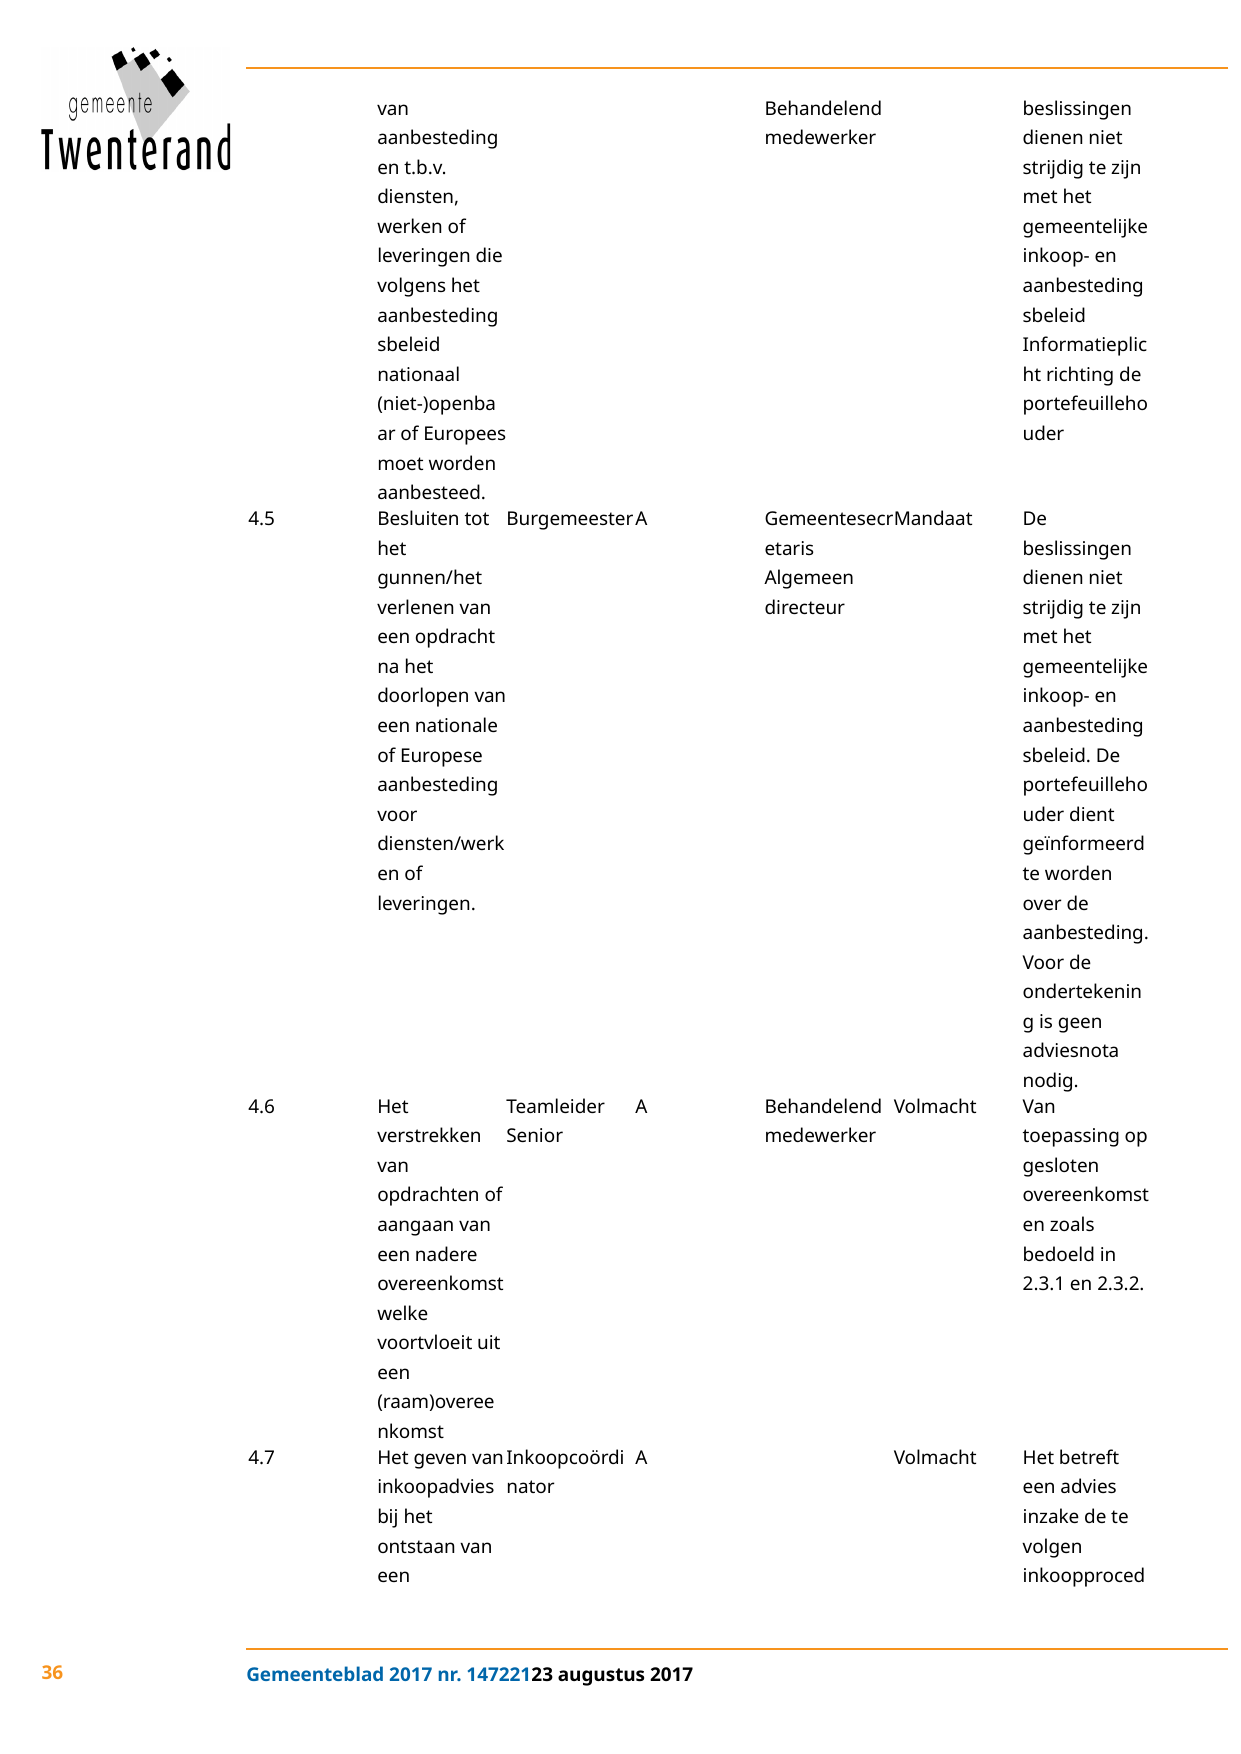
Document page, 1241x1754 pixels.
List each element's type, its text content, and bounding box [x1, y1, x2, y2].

table_cell [894, 95, 1022, 505]
table_cell Mandaat [894, 505, 1022, 1093]
table_cell Gemeentesecretaris Algemeen directeur [764, 505, 893, 1093]
table_cell Het verstrekken van opdrachten of aangaan van een nadere overeenkomst welke voortvloeit uit een (raam)overeenkomst [377, 1093, 506, 1444]
table_cell Behandelend medewerker [764, 1093, 893, 1444]
table_cell A [635, 505, 764, 1093]
table_cell 4.6 [248, 1093, 377, 1444]
table_cell [506, 95, 635, 505]
table_cell De beslissingen dienen niet strijdig te zijn met het gemeentelijke inkoop- en aanbestedingsbeleid. De portefeuillehouder dient geïnformeerd te worden over de aanbesteding. Voor de ondertekening is geen adviesnota nodig. [1023, 505, 1152, 1093]
table_cell 4.7 [248, 1444, 377, 1588]
table_cell A [635, 1444, 764, 1588]
table_cell van aanbestedingen t.b.v. diensten, werken of leveringen die volgens het aanbestedingsbeleid nationaal (niet-)openbaar of Europees moet worden aanbesteed. [377, 95, 506, 505]
table_cell [635, 95, 764, 505]
table_cell [764, 1444, 893, 1588]
table_cell Het betreft een advies inzake de te volgen inkoopproced [1023, 1444, 1152, 1588]
table_cell Van toepassing op gesloten overeenkomsten zoals bedoeld in 2.3.1 en 2.3.2. [1023, 1093, 1152, 1444]
table_cell 4.5 [248, 505, 377, 1093]
table_cell Inkoopcoördinator [506, 1444, 635, 1588]
table_cell beslissingen dienen niet strijdig te zijn met het gemeentelijke inkoop- en aanbestedingsbeleid Informatieplicht richting de portefeuillehouder [1023, 95, 1152, 505]
table_cell Teamleider Senior [506, 1093, 635, 1444]
table_cell Behandelend medewerker [764, 95, 893, 505]
table_cell A [635, 1093, 764, 1444]
table_cell Volmacht [894, 1093, 1022, 1444]
table_cell Burgemeester [506, 505, 635, 1093]
picture [41, 47, 231, 172]
table_cell Het geven van inkoopadvies bij het ontstaan van een [377, 1444, 506, 1588]
table_cell [248, 95, 377, 505]
table_cell Besluiten tot het gunnen/het verlenen van een opdracht na het doorlopen van een nationale of Europese aanbesteding voor diensten/werken of leveringen. [377, 505, 506, 1093]
table_cell Volmacht [894, 1444, 1022, 1588]
